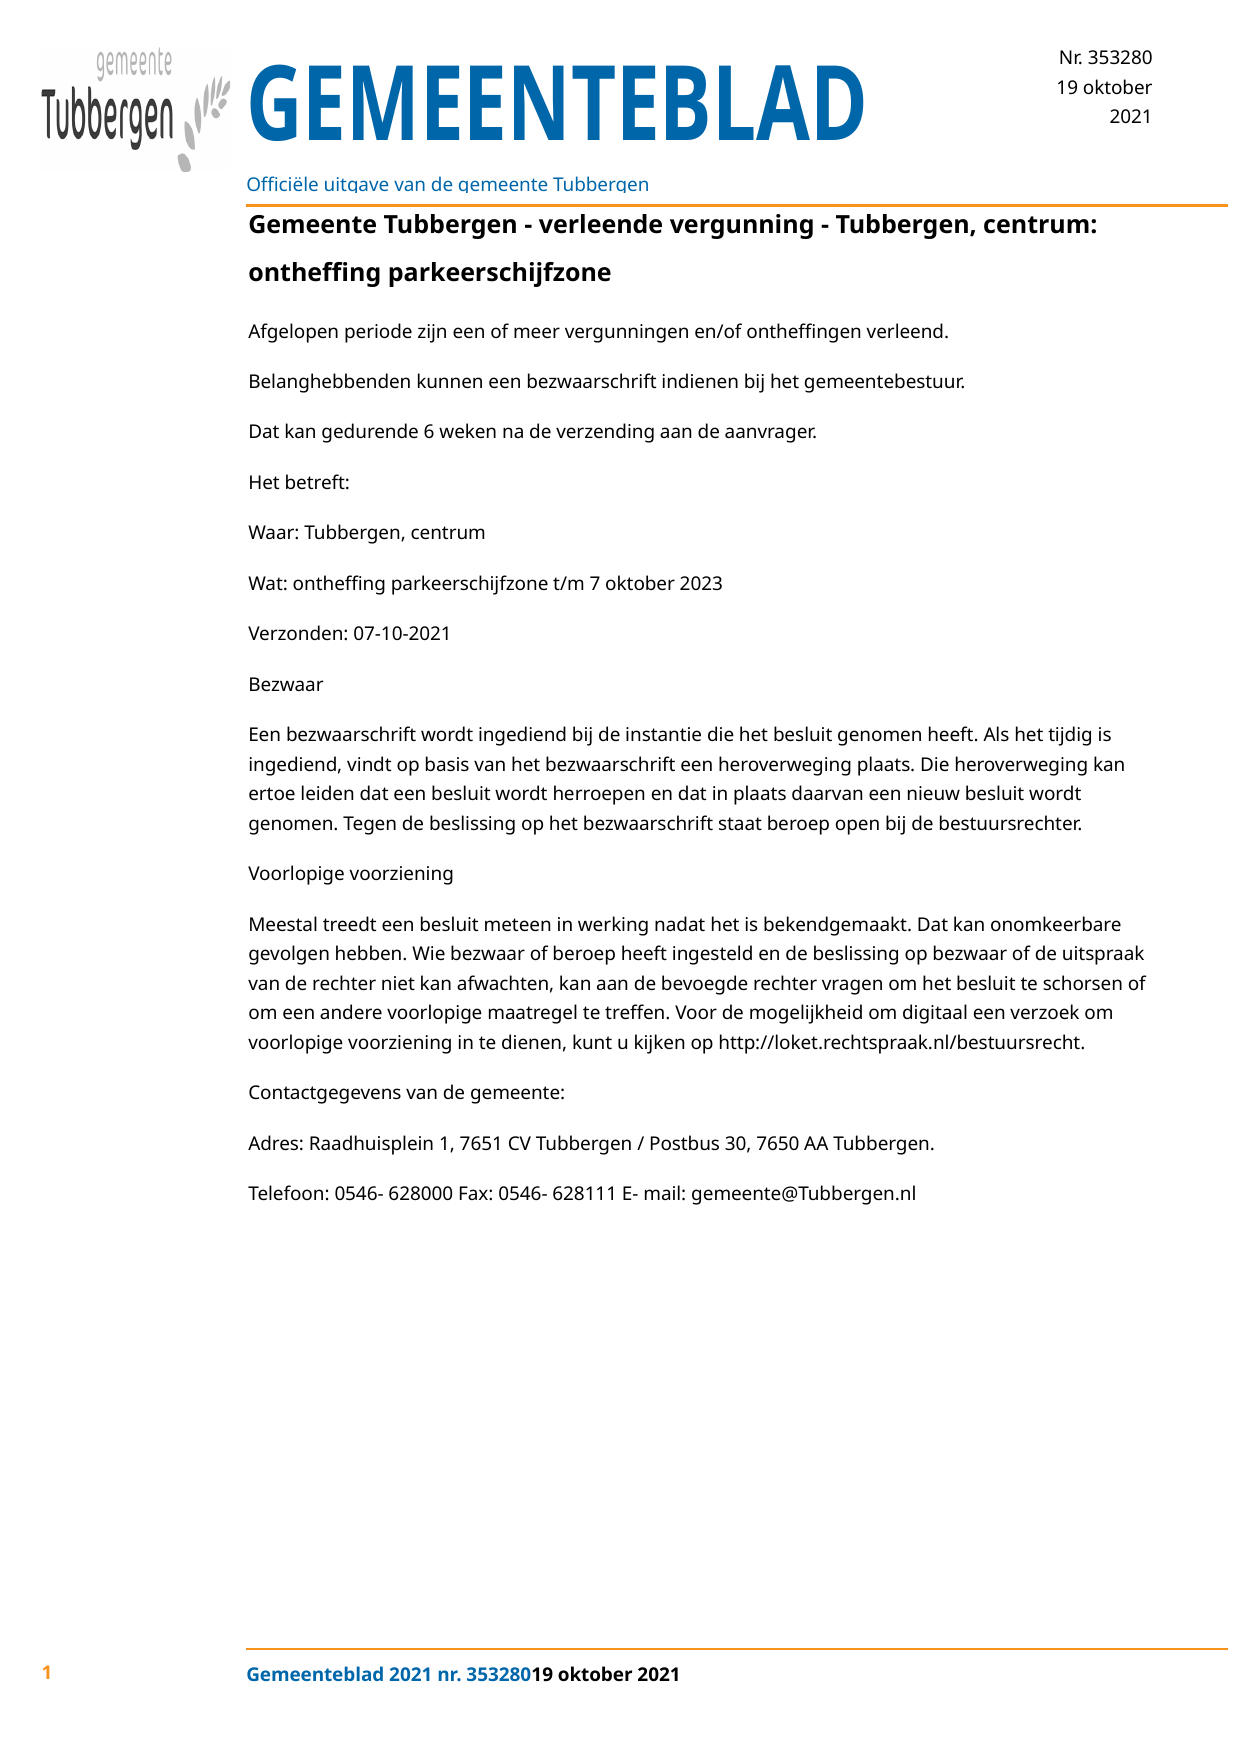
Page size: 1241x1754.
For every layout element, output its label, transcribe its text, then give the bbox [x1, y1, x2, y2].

text Adres: Raadhuisplein 1, 7651 CV Tubbergen / Postbus 30, 7650 AA Tubbergen. [248, 1130, 1152, 1156]
text Wat: ontheffing parkeerschijfzone t/m 7 oktober 2023 [248, 570, 1152, 596]
text Belanghebbenden kunnen een bezwaarschrift indienen bij het gemeentebestuur. [248, 368, 1152, 394]
text Telefoon: 0546- 628000 Fax: 0546- 628111 E- mail: gemeente@Tubbergen.nl [248, 1180, 1152, 1206]
text Contactgegevens van de gemeente: [248, 1079, 1152, 1105]
text Dat kan gedurende 6 weken na de verzending aan de aanvrager. [248, 419, 1152, 444]
text Verzonden: 07-10-2021 [248, 620, 1152, 646]
picture [41, 47, 231, 172]
text Afgelopen periode zijn een of meer vergunningen en/of ontheffingen verleend. [248, 318, 1152, 344]
text Gemeente Tubbergen - verleende vergunning - Tubbergen, centrum: ontheffing parkeerschijfzone [248, 207, 1152, 288]
text Een bezwaarschrift wordt ingediend bij de instantie die het besluit genomen heeft. Als het tijdig is ingediend, vindt op basis van het bezwaarschrift een heroverweging plaats. Die heroverweging kan ertoe leiden dat een besluit wordt herroepen en dat in plaats daarvan een nieuw besluit wordt genomen. Tegen de beslissing op het bezwaarschrift staat beroep open bij de bestuursrechter. [248, 721, 1152, 836]
text Voorlopige voorziening [248, 860, 1152, 886]
text Het betreft: [248, 469, 1152, 495]
text Bezwaar [248, 671, 1152, 697]
text Waar: Tubbergen, centrum [248, 519, 1152, 545]
text Meestal treedt een besluit meteen in werking nadat het is bekendgemaakt. Dat kan onomkeerbare gevolgen hebben. Wie bezwaar of beroep heeft ingesteld en de beslissing op bezwaar of de uitspraak van de rechter niet kan afwachten, kan aan de bevoegde rechter vragen om het besluit te schorsen of om een andere voorlopige maatregel te treffen. Voor de mogelijkheid om digitaal een verzoek om voorlopige voorziening in te dienen, kunt u kijken op http://loket.rechtspraak.nl/bestuursrecht. [248, 911, 1152, 1055]
